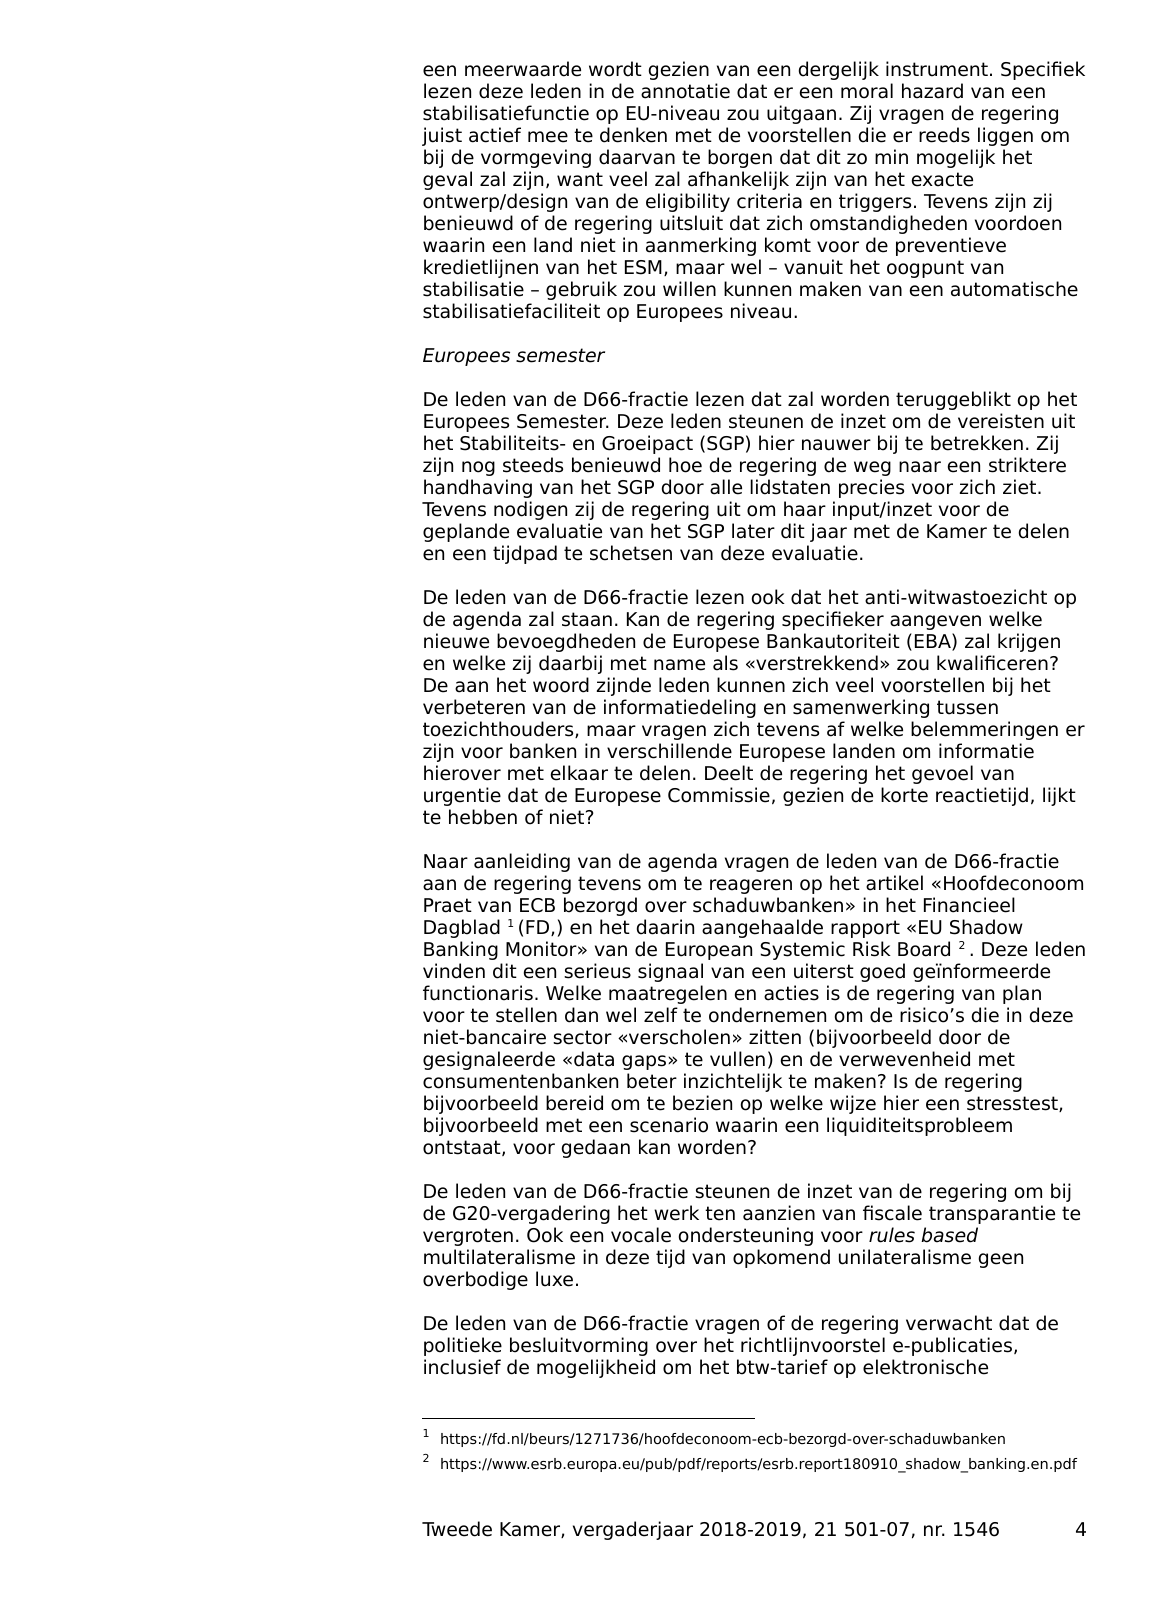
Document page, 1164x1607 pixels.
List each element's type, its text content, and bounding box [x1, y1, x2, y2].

text De leden van de D66-fractie lezen ook dat het anti-witwastoezicht op de agenda zal staan. Kan de regering specifieker aangeven welke nieuwe bevoegdheden de Europese Bankautoriteit (EBA) zal krijgen en welke zij daarbij met name als «verstrekkend» zou kwalificeren? De aan het woord zijnde leden kunnen zich veel voorstellen bij het verbeteren van de informatiedeling en samenwerking tussen toezichthouders, maar vragen zich tevens af welke belemmeringen er zijn voor banken in verschillende Europese landen om informatie hierover met elkaar te delen. Deelt de regering het gevoel van urgentie dat de Europese Commissie, gezien de korte reactietijd, lijkt te hebben of niet? [422, 587, 1087, 829]
text De leden van de D66-fractie steunen de inzet van de regering om bij de G20-vergadering het werk ten aanzien van fiscale transparantie te vergroten. Ook een vocale ondersteuning voor rules based multilateralisme in deze tijd van opkomend unilateralisme geen overbodige luxe. [422, 1181, 1087, 1291]
text De leden van de D66-fractie vragen of de regering verwacht dat de politieke besluitvorming over het richtlijnvoorstel e-publicaties, inclusief de mogelijkheid om het btw-tarief op elektronische [422, 1313, 1087, 1379]
subtitle Europees semester [422, 345, 1087, 367]
text een meerwaarde wordt gezien van een dergelijk instrument. Specifiek lezen deze leden in de annotatie dat er een moral hazard van een stabilisatiefunctie op EU-niveau zou uitgaan. Zij vragen de regering juist actief mee te denken met de voorstellen die er reeds liggen om bij de vormgeving daarvan te borgen dat dit zo min mogelijk het geval zal zijn, want veel zal afhankelijk zijn van het exacte ontwerp/design van de eligibility criteria en triggers. Tevens zijn zij benieuwd of de regering uitsluit dat zich omstandigheden voordoen waarin een land niet in aanmerking komt voor de preventieve kredietlijnen van het ESM, maar wel – vanuit het oogpunt van stabilisatie – gebruik zou willen kunnen maken van een automatische stabilisatiefaciliteit op Europees niveau. [422, 59, 1087, 323]
text Naar aanleiding van de agenda vragen de leden van de D66-fractie aan de regering tevens om te reageren op het artikel «Hoofdeconoom Praet van ECB bezorgd over schaduwbanken» in het Financieel Dagblad (FD,) en het daarin aangehaalde rapport «EU Shadow Banking Monitor» van de European Systemic Risk Board . Deze leden vinden dit een serieus signaal van een uiterst goed geïnformeerde functionaris. Welke maatregelen en acties is de regering van plan voor te stellen dan wel zelf te ondernemen om de risico’s die in deze niet-bancaire sector «verscholen» zitten (bijvoorbeeld door de gesignaleerde «data gaps» te vullen) en de verwevenheid met consumentenbanken beter inzichtelijk te maken? Is de regering bijvoorbeeld bereid om te bezien op welke wijze hier een stresstest, bijvoorbeeld met een scenario waarin een liquiditeitsprobleem ontstaat, voor gedaan kan worden? [422, 851, 1087, 1159]
text https://fd.nl/beurs/1271736/hoofdeconoom-ecb-bezorgd-over-schaduwbanken [422, 1427, 1087, 1449]
text De leden van de D66-fractie lezen dat zal worden teruggeblikt op het Europees Semester. Deze leden steunen de inzet om de vereisten uit het Stabiliteits- en Groeipact (SGP) hier nauwer bij te betrekken. Zij zijn nog steeds benieuwd hoe de regering de weg naar een striktere handhaving van het SGP door alle lidstaten precies voor zich ziet. Tevens nodigen zij de regering uit om haar input/inzet voor de geplande evaluatie van het SGP later dit jaar met de Kamer te delen en een tijdpad te schetsen van deze evaluatie. [422, 389, 1087, 565]
text https://www.esrb.europa.eu/pub/pdf/reports/esrb.report180910_shadow_banking.en.pdf [422, 1452, 1087, 1474]
